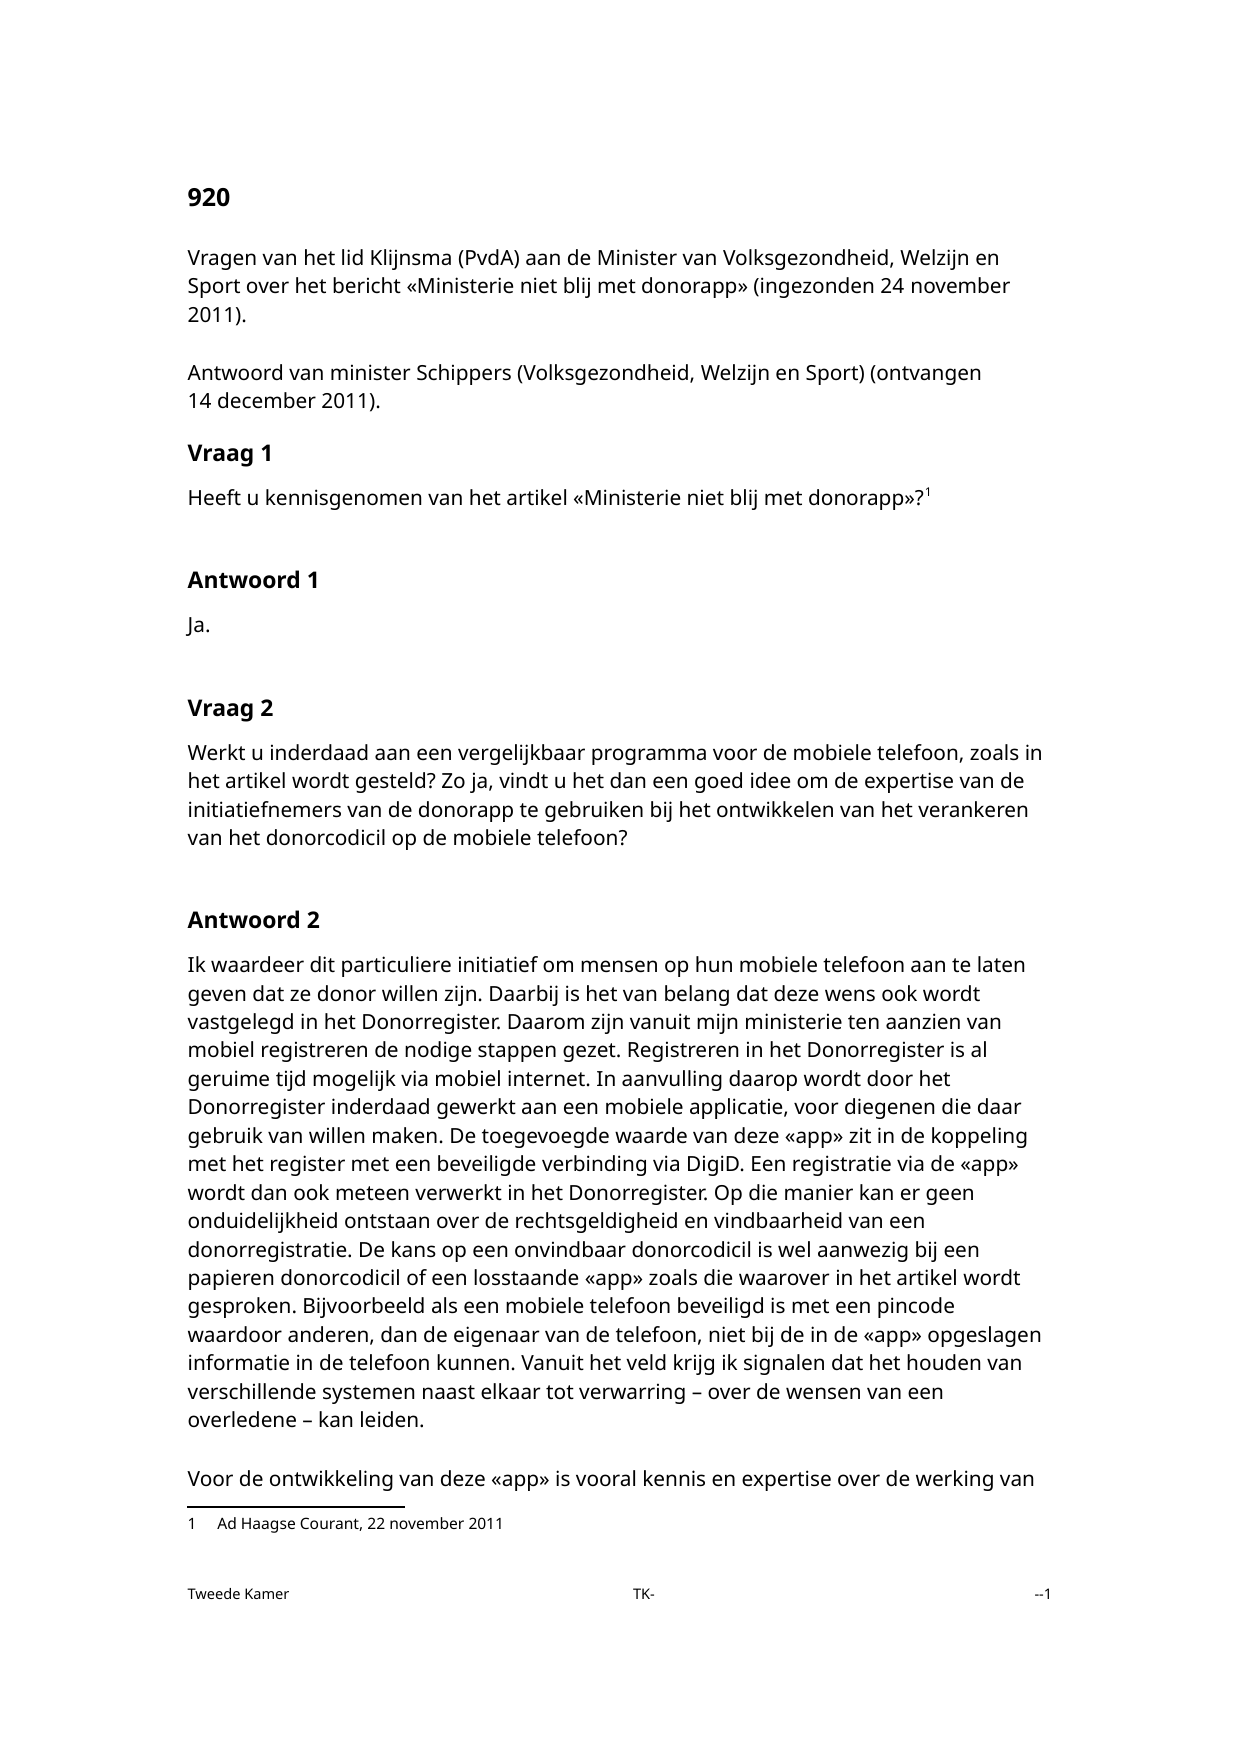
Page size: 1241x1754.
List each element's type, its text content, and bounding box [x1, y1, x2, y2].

text Heeft u kennisgenomen van het artikel «Ministerie niet blij met donorapp»? [187, 483, 1053, 512]
text Voor de ontwikkeling van deze «app» is vooral kennis en expertise over de werking van [187, 1464, 1053, 1492]
text Ik waardeer dit particuliere initiatief om mensen op hun mobiele telefoon aan te laten geven dat ze donor willen zijn. Daarbij is het van belang dat deze wens ook wordt vastgelegd in het Donorregister. Daarom zijn vanuit mijn ministerie ten aanzien van mobiel registreren de nodige stappen gezet. Registreren in het Donorregister is al geruime tijd mogelijk via mobiel internet. In aanvulling daarop wordt door het Donorregister inderdaad gewerkt aan een mobiele applicatie, voor diegenen die daar gebruik van willen maken. De toegevoegde waarde van deze «app» zit in de koppeling met het register met een beveiligde verbinding via DigiD. Een registratie via de «app» wordt dan ook meteen verwerkt in het Donorregister. Op die manier kan er geen onduidelijkheid ontstaan over de rechtsgeldigheid en vindbaarheid van een donorregistratie. De kans op een onvindbaar donorcodicil is wel aanwezig bij een papieren donorcodicil of een losstaande «app» zoals die waarover in het artikel wordt gesproken. Bijvoorbeeld als een mobiele telefoon beveiligd is met een pincode waardoor anderen, dan de eigenaar van de telefoon, niet bij de in de «app» opgeslagen informatie in de telefoon kunnen. Vanuit het veld krijg ik signalen dat het houden van verschillende systemen naast elkaar tot verwarring – over de wensen van een overledene – kan leiden. [187, 950, 1053, 1434]
text Ad Haagse Courant, 22 november 2011 [187, 1506, 1053, 1534]
text 920 [187, 179, 1053, 213]
subtitle Vraag 1 [187, 437, 1053, 468]
text Antwoord van minister Schippers (Volksgezondheid, Welzijn en Sport) (ontvangen 14 december 2011). [187, 358, 1053, 415]
text Werkt u inderdaad aan een vergelijkbaar programma voor de mobiele telefoon, zoals in het artikel wordt gesteld? Zo ja, vindt u het dan een goed idee om de expertise van de initiatiefnemers van de donorapp te gebruiken bij het ontwikkelen van het verankeren van het donorcodicil op de mobiele telefoon? [187, 738, 1053, 852]
subtitle Vraag 2 [187, 692, 1053, 723]
text Vragen van het lid Klijnsma (PvdA) aan de Minister van Volksgezondheid, Welzijn en Sport over het bericht «Ministerie niet blij met donorapp» (ingezonden 24 november 2011). [187, 243, 1053, 328]
subtitle Antwoord 1 [187, 564, 1053, 596]
subtitle Antwoord 2 [187, 904, 1053, 935]
text Ja. [187, 611, 1053, 639]
